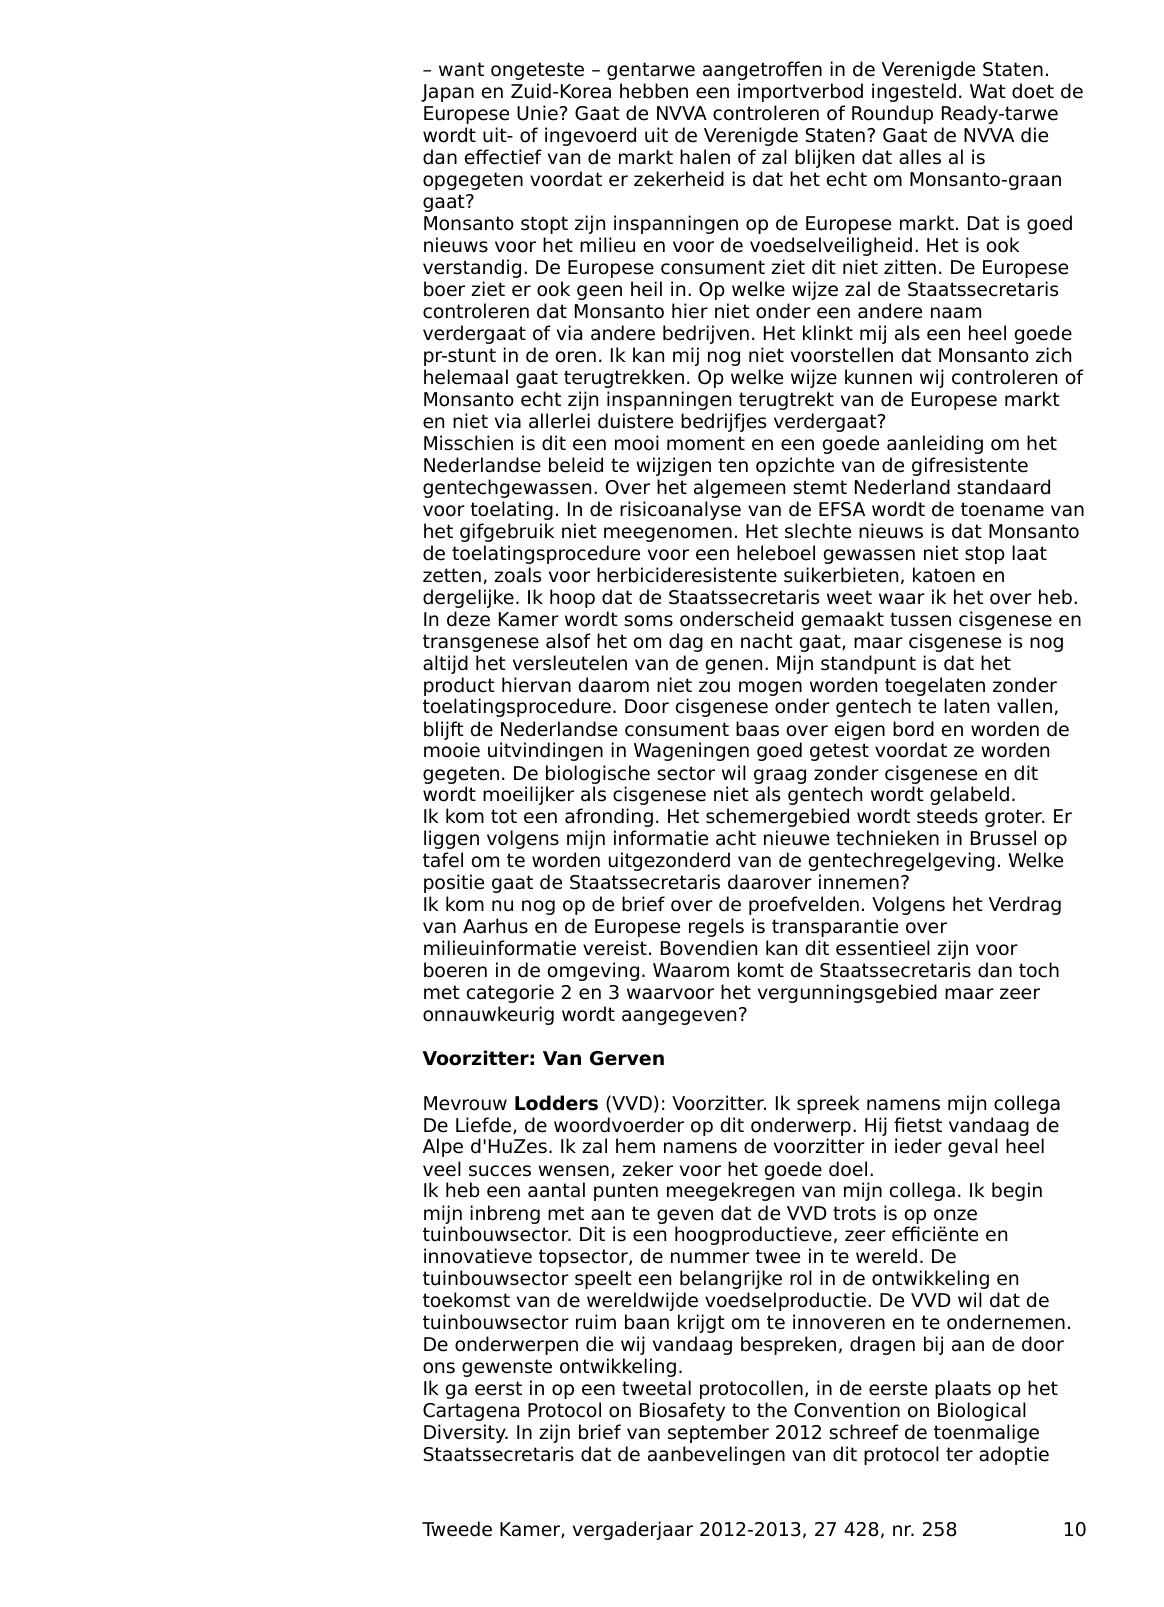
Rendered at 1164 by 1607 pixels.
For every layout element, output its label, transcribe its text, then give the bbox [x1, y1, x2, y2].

text Ik kom tot een afronding. Het schemergebied wordt steeds groter. Er liggen volgens mijn informatie acht nieuwe technieken in Brussel op tafel om te worden uitgezonderd van de gentechregelgeving. Welke positie gaat de Staatssecretaris daarover innemen? [422, 806, 1087, 894]
text Monsanto stopt zijn inspanningen op de Europese markt. Dat is goed nieuws voor het milieu en voor de voedselveiligheid. Het is ook verstandig. De Europese consument ziet dit niet zitten. De Europese boer ziet er ook geen heil in. Op welke wijze zal de Staatssecretaris controleren dat Monsanto hier niet onder een andere naam verdergaat of via andere bedrijven. Het klinkt mij als een heel goede pr-stunt in de oren. Ik kan mij nog niet voorstellen dat Monsanto zich helemaal gaat terugtrekken. Op welke wijze kunnen wij controleren of Monsanto echt zijn inspanningen terugtrekt van de Europese markt en niet via allerlei duistere bedrijfjes verdergaat? [422, 213, 1087, 433]
text In deze Kamer wordt soms onderscheid gemaakt tussen cisgenese en transgenese alsof het om dag en nacht gaat, maar cisgenese is nog altijd het versleutelen van de genen. Mijn standpunt is dat het product hiervan daarom niet zou mogen worden toegelaten zonder toelatingsprocedure. Door cisgenese onder gentech te laten vallen, blijft de Nederlandse consument baas over eigen bord en worden de mooie uitvindingen in Wageningen goed getest voordat ze worden gegeten. De biologische sector wil graag zonder cisgenese en dit wordt moeilijker als cisgenese niet als gentech wordt gelabeld. [422, 608, 1087, 806]
text Ik kom nu nog op de brief over de proefvelden. Volgens het Verdrag van Aarhus en de Europese regels is transparantie over milieuinformatie vereist. Bovendien kan dit essentieel zijn voor boeren in de omgeving. Waarom komt de Staatssecretaris dan toch met categorie 2 en 3 waarvoor het vergunningsgebied maar zeer onnauwkeurig wordt aangegeven? [422, 894, 1087, 1026]
text Misschien is dit een mooi moment en een goede aanleiding om het Nederlandse beleid te wijzigen ten opzichte van de gifresistente gentechgewassen. Over het algemeen stemt Nederland standaard voor toelating. In de risicoanalyse van de EFSA wordt de toename van het gifgebruik niet meegenomen. Het slechte nieuws is dat Monsanto de toelatingsprocedure voor een heleboel gewassen niet stop laat zetten, zoals voor herbicideresistente suikerbieten, katoen en dergelijke. Ik hoop dat de Staatssecretaris weet waar ik het over heb. [422, 433, 1087, 608]
subtitle Voorzitter: Van Gerven [422, 1048, 1087, 1070]
text Mevrouw Lodders (VVD): Voorzitter. Ik spreek namens mijn collega De Liefde, de woordvoerder op dit onderwerp. Hij fietst vandaag de Alpe d'HuZes. Ik zal hem namens de voorzitter in ieder geval heel veel succes wensen, zeker voor het goede doel. [422, 1092, 1087, 1180]
text Ik ga eerst in op een tweetal protocollen, in de eerste plaats op het Cartagena Protocol on Biosafety to the Convention on Biological Diversity. In zijn brief van september 2012 schreef de toenmalige Staatssecretaris dat de aanbevelingen van dit protocol ter adoptie [422, 1378, 1087, 1466]
text – want ongeteste – gentarwe aangetroffen in de Verenigde Staten. Japan en Zuid-Korea hebben een importverbod ingesteld. Wat doet de Europese Unie? Gaat de NVVA controleren of Roundup Ready-tarwe wordt uit- of ingevoerd uit de Verenigde Staten? Gaat de NVVA die dan effectief van de markt halen of zal blijken dat alles al is opgegeten voordat er zekerheid is dat het echt om Monsanto-graan gaat? [422, 59, 1087, 213]
text Ik heb een aantal punten meegekregen van mijn collega. Ik begin mijn inbreng met aan te geven dat de VVD trots is op onze tuinbouwsector. Dit is een hoogproductieve, zeer efficiënte en innovatieve topsector, de nummer twee in te wereld. De tuinbouwsector speelt een belangrijke rol in de ontwikkeling en toekomst van de wereldwijde voedselproductie. De VVD wil dat de tuinbouwsector ruim baan krijgt om te innoveren en te ondernemen. De onderwerpen die wij vandaag bespreken, dragen bij aan de door ons gewenste ontwikkeling. [422, 1180, 1087, 1378]
